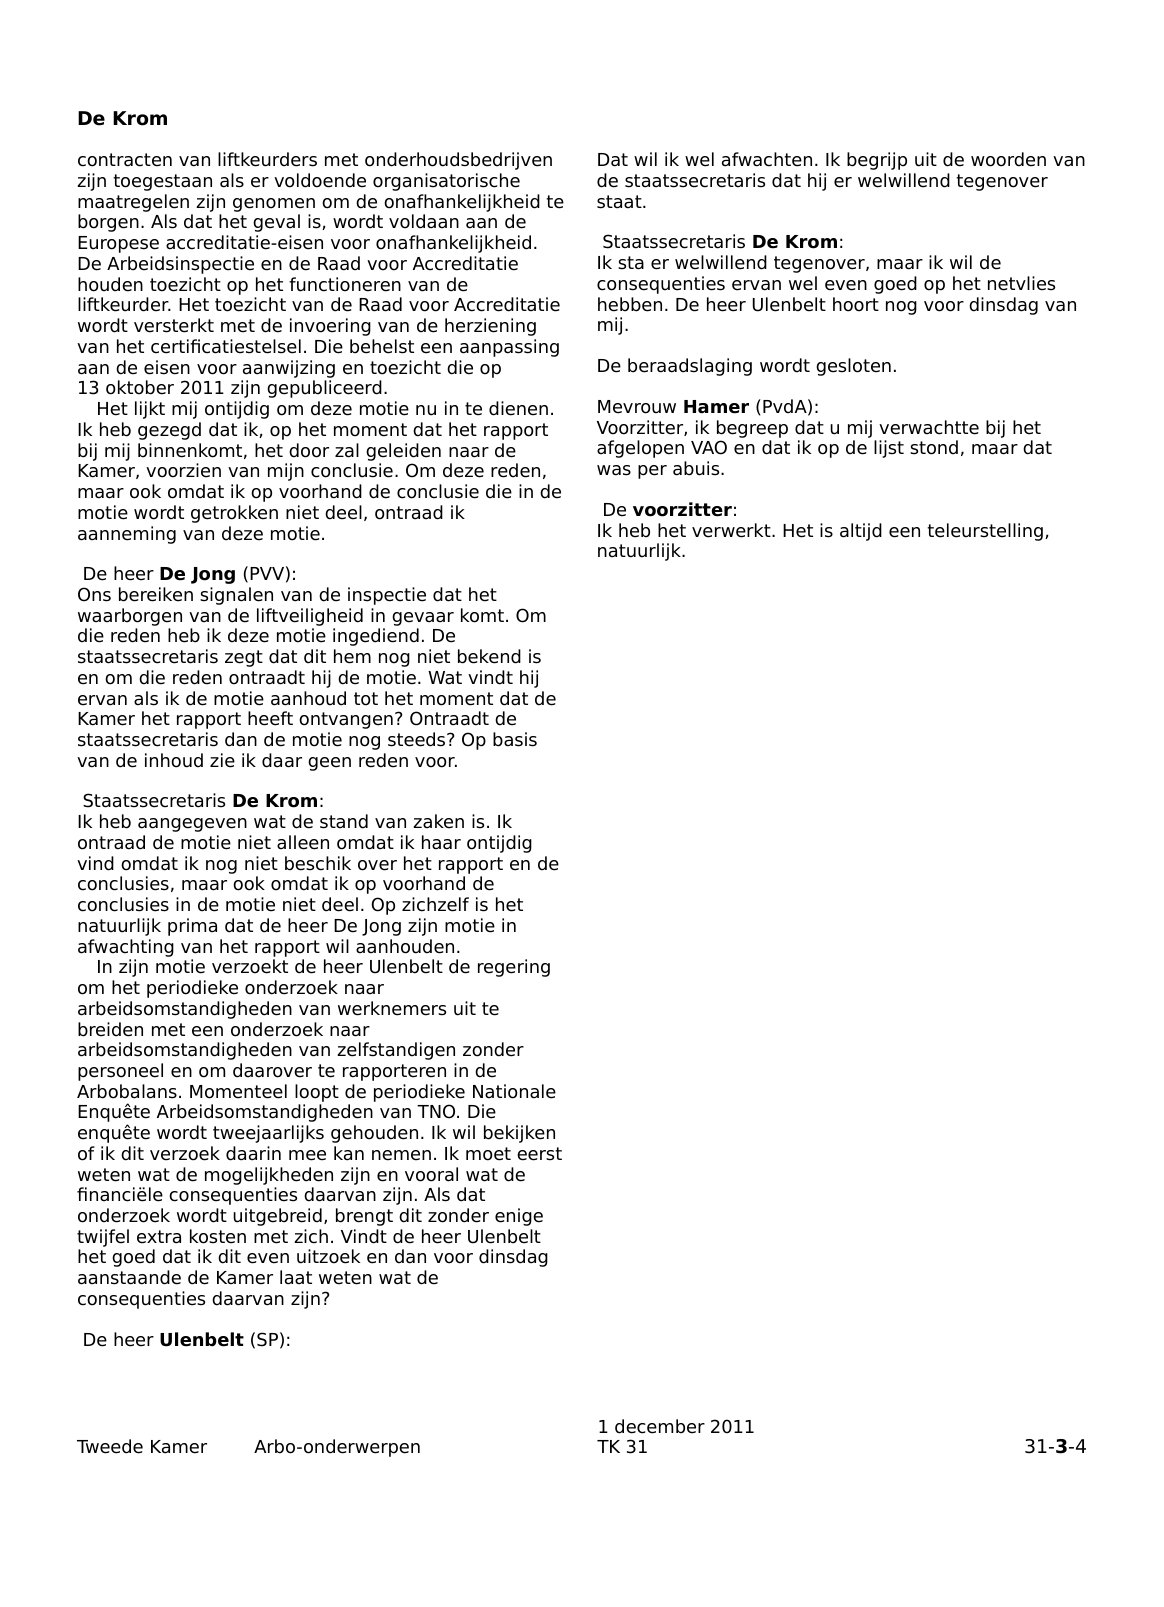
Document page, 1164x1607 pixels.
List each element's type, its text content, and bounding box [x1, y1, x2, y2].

text Voorzitter, ik begreep dat u mij verwachtte bij het afgelopen VAO en dat ik op de lijst stond, maar dat was per abuis. [596, 417, 1087, 480]
text Ik heb aangegeven wat de stand van zaken is. Ik ontraad de motie niet alleen omdat ik haar ontijdig vind omdat ik nog niet beschik over het rapport en de conclusies, maar ook omdat ik op voorhand de conclusies in de motie niet deel. Op zichzelf is het natuurlijk prima dat de heer De Jong zijn motie in afwachting van het rapport wil aanhouden. [77, 812, 567, 957]
text De heer Ulenbelt (SP): [77, 1329, 567, 1350]
text Het lijkt mij ontijdig om deze motie nu in te dienen. Ik heb gezegd dat ik, op het moment dat het rapport bij mij binnenkomt, het door zal geleiden naar de Kamer, voorzien van mijn conclusie. Om deze reden, maar ook omdat ik op voorhand de conclusie die in de motie wordt getrokken niet deel, ontraad ik aanneming van deze motie. [77, 399, 567, 544]
text De voorzitter: [596, 500, 1087, 520]
text contracten van liftkeurders met onderhoudsbedrijven zijn toegestaan als er voldoende organisatorische maatregelen zijn genomen om de onafhankelijkheid te borgen. Als dat het geval is, wordt voldaan aan de Europese accreditatie-eisen voor onafhankelijkheid. De Arbeidsinspectie en de Raad voor Accreditatie houden toezicht op het functioneren van de liftkeurder. Het toezicht van de Raad voor Accreditatie wordt versterkt met de invoering van de herziening van het certificatiestelsel. Die behelst een aanpassing aan de eisen voor aanwijzing en toezicht die op 13 oktober 2011 zijn gepubliceerd. [77, 150, 567, 399]
text De beraadslaging wordt gesloten. [596, 356, 1087, 377]
text Ik heb het verwerkt. Het is altijd een teleurstelling, natuurlijk. [596, 520, 1087, 562]
text Staatssecretaris De Krom: [77, 791, 567, 812]
text Ik sta er welwillend tegenover, maar ik wil de consequenties ervan wel even goed op het netvlies hebben. De heer Ulenbelt hoort nog voor dinsdag van mij. [596, 253, 1087, 336]
text In zijn motie verzoekt de heer Ulenbelt de regering om het periodieke onderzoek naar arbeidsomstandigheden van werknemers uit te breiden met een onderzoek naar arbeidsomstandigheden van zelfstandigen zonder personeel en om daarover te rapporteren in de Arbobalans. Momenteel loopt de periodieke Nationale Enquête Arbeidsomstandigheden van TNO. Die enquête wordt tweejaarlijks gehouden. Ik wil bekijken of ik dit verzoek daarin mee kan nemen. Ik moet eerst weten wat de mogelijkheden zijn en vooral wat de financiële consequenties daarvan zijn. Als dat onderzoek wordt uitgebreid, brengt dit zonder enige twijfel extra kosten met zich. Vindt de heer Ulenbelt het goed dat ik dit even uitzoek en dan voor dinsdag aanstaande de Kamer laat weten wat de consequenties daarvan zijn? [77, 957, 567, 1309]
text Ons bereiken signalen van de inspectie dat het waarborgen van de liftveiligheid in gevaar komt. Om die reden heb ik deze motie ingediend. De staatssecretaris zegt dat dit hem nog niet bekend is en om die reden ontraadt hij de motie. Wat vindt hij ervan als ik de motie aanhoud tot het moment dat de Kamer het rapport heeft ontvangen? Ontraadt de staatssecretaris dan de motie nog steeds? Op basis van de inhoud zie ik daar geen reden voor. [77, 585, 567, 771]
text Staatssecretaris De Krom: [596, 232, 1087, 253]
text Dat wil ik wel afwachten. Ik begrijp uit de woorden van de staatssecretaris dat hij er welwillend tegenover staat. [596, 150, 1087, 212]
text Mevrouw Hamer (PvdA): [596, 397, 1087, 417]
text De heer De Jong (PVV): [77, 564, 567, 585]
